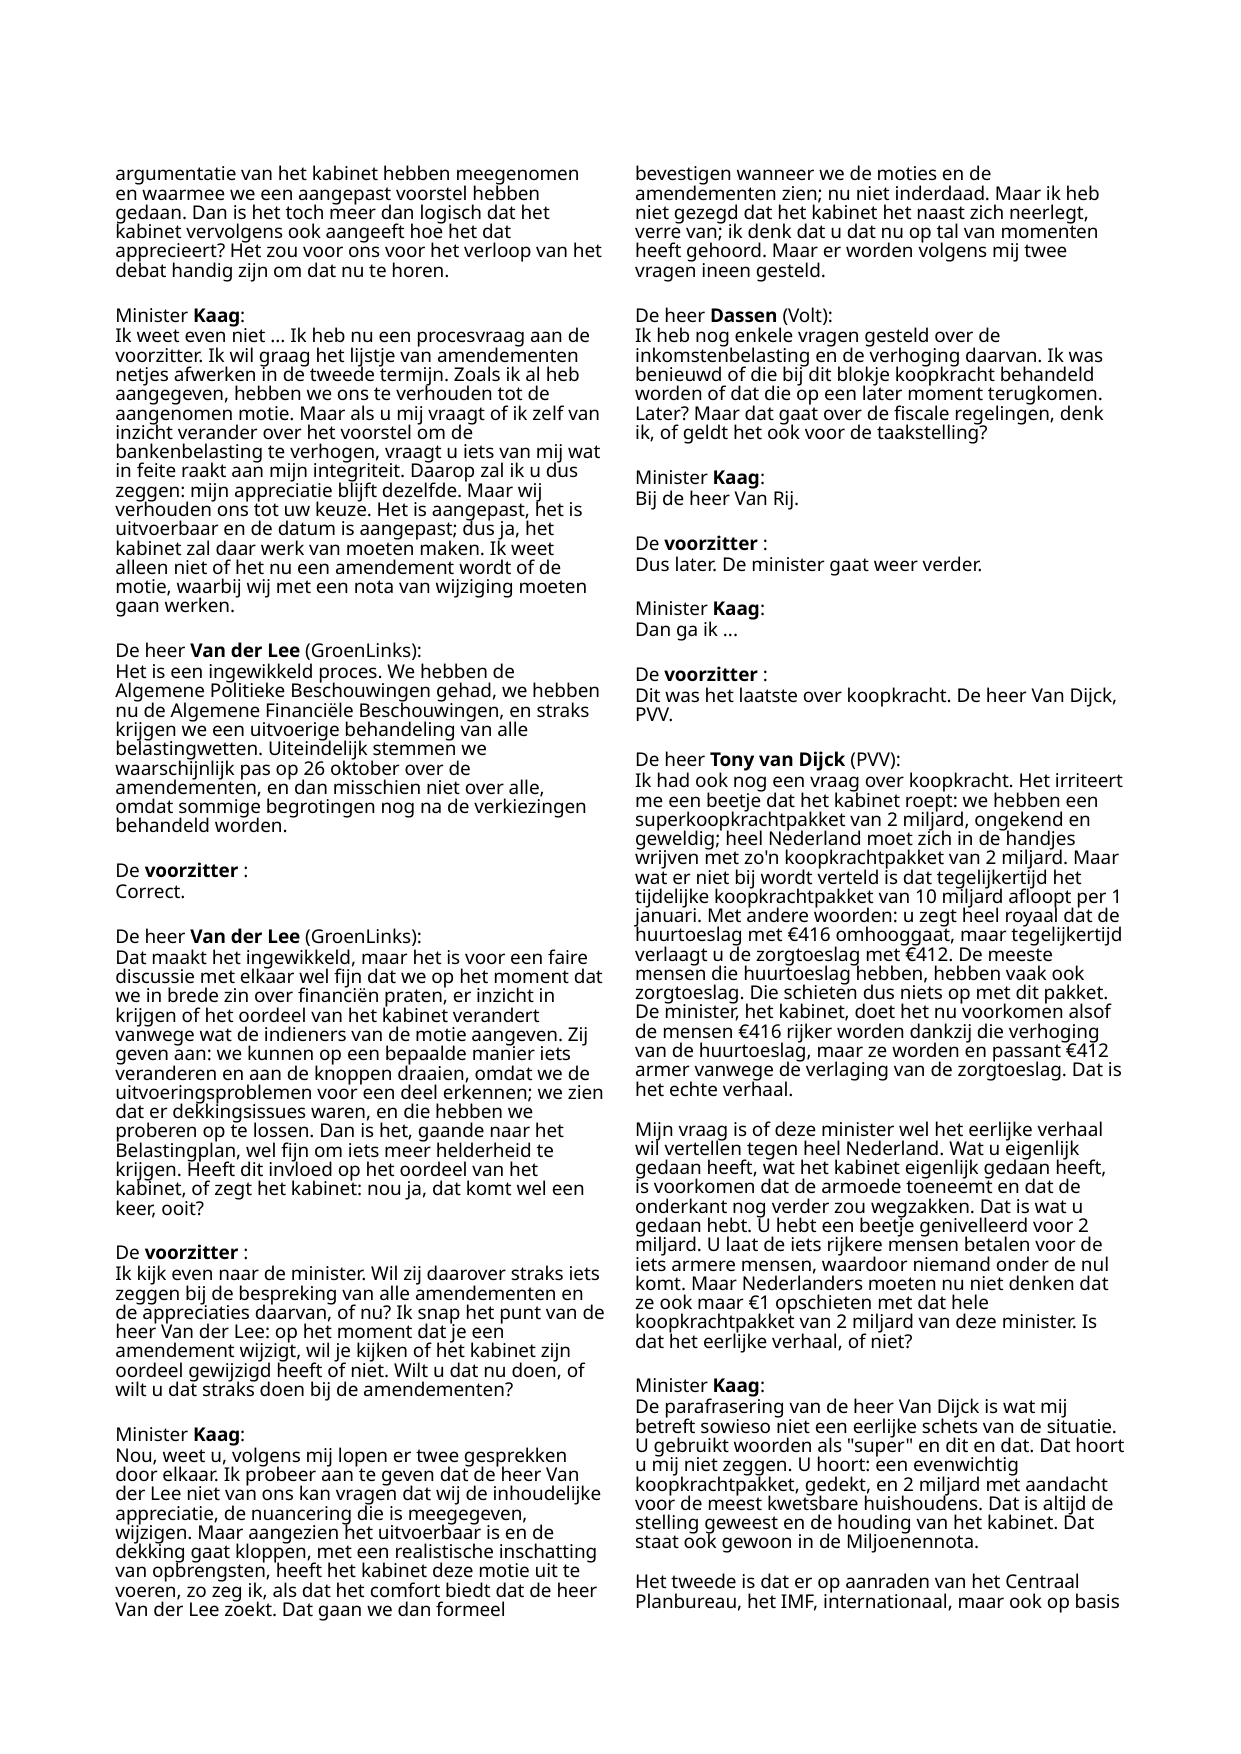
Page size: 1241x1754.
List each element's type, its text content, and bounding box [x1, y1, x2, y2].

text Dit was het laatste over koopkracht. De heer Van Dijck, PVV. [635, 687, 1125, 726]
text Dan ga ik ... [635, 621, 1125, 641]
text Nou, weet u, volgens mij lopen er twee gesprekken door elkaar. Ik probeer aan te geven dat de heer Van der Lee niet van ons kan vragen dat wij de inhoudelijke appreciatie, de nuancering die is meegegeven, wijzigen. Maar aangezien het uitvoerbaar is en de dekking gaat kloppen, met een realistische inschatting van opbrengsten, heeft het kabinet deze motie uit te voeren, zo zeg ik, als dat het comfort biedt dat de heer Van der Lee zoekt. Dat gaan we dan formeel [115, 1447, 605, 1620]
text De voorzitter : [635, 530, 1125, 556]
text De heer Tony van Dijck (PVV): [635, 747, 1125, 772]
text De voorzitter : [115, 857, 605, 883]
text Minister Kaag: [635, 596, 1125, 621]
text Ik heb nog enkele vragen gesteld over de inkomstenbelasting en de verhoging daarvan. Ik was benieuwd of die bij dit blokje koopkracht behandeld worden of dat die op een later moment terugkomen. Later? Maar dat gaat over de fiscale regelingen, denk ik, of geldt het ook voor de taakstelling? [635, 327, 1125, 443]
text Ik weet even niet ... Ik heb nu een procesvraag aan de voorzitter. Ik wil graag het lijstje van amendementen netjes afwerken in de tweede termijn. Zoals ik al heb aangegeven, hebben we ons te verhouden tot de aangenomen motie. Maar als u mij vraagt of ik zelf van inzicht verander over het voorstel om de bankenbelasting te verhogen, vraagt u iets van mij wat in feite raakt aan mijn integriteit. Daarop zal ik u dus zeggen: mijn appreciatie blijft dezelfde. Maar wij verhouden ons tot uw keuze. Het is aangepast, het is uitvoerbaar en de datum is aangepast; dus ja, het kabinet zal daar werk van moeten maken. Ik weet alleen niet of het nu een amendement wordt of de motie, waarbij wij met een nota van wijziging moeten gaan werken. [115, 327, 605, 617]
text De voorzitter : [115, 1239, 605, 1265]
text De heer Dassen (Volt): [635, 302, 1125, 327]
text De voorzitter : [635, 661, 1125, 687]
text argumentatie van het kabinet hebben meegenomen en waarmee we een aangepast voorstel hebben gedaan. Dan is het toch meer dan logisch dat het kabinet vervolgens ook aangeeft hoe het dat apprecieert? Het zou voor ons voor het verloop van het debat handig zijn om dat nu te horen. [115, 165, 605, 281]
text De parafrasering van de heer Van Dijck is wat mij betreft sowieso niet een eerlijke schets van de situatie. U gebruikt woorden als "super" en dit en dat. Dat hoort u mij niet zeggen. U hoort: een evenwichtig koopkrachtpakket, gedekt, en 2 miljard met aandacht voor de meest kwetsbare huishoudens. Dat is altijd de stelling geweest en de houding van het kabinet. Dat staat ook gewoon in de Miljoenennota. [635, 1398, 1125, 1553]
text De heer Van der Lee (GroenLinks): [115, 923, 605, 949]
text Het is een ingewikkeld proces. We hebben de Algemene Politieke Beschouwingen gehad, we hebben nu de Algemene Financiële Beschouwingen, en straks krijgen we een uitvoerige behandeling van alle belastingwetten. Uiteindelijk stemmen we waarschijnlijk pas op 26 oktober over de amendementen, en dan misschien niet over alle, omdat sommige begrotingen nog na de verkiezingen behandeld worden. [115, 663, 605, 837]
text Ik kijk even naar de minister. Wil zij daarover straks iets zeggen bij de bespreking van alle amendementen en de appreciaties daarvan, of nu? Ik snap het punt van de heer Van der Lee: op het moment dat je een amendement wijzigt, wil je kijken of het kabinet zijn oordeel gewijzigd heeft of niet. Wilt u dat nu doen, of wilt u dat straks doen bij de amendementen? [115, 1265, 605, 1400]
text Correct. [115, 883, 605, 902]
text Minister Kaag: [635, 464, 1125, 490]
text Mijn vraag is of deze minister wel het eerlijke verhaal wil vertellen tegen heel Nederland. Wat u eigenlijk gedaan heeft, wat het kabinet eigenlijk gedaan heeft, is voorkomen dat de armoede toeneemt en dat de onderkant nog verder zou wegzakken. Dat is wat u gedaan hebt. U hebt een beetje genivelleerd voor 2 miljard. U laat de iets rijkere mensen betalen voor de iets armere mensen, waardoor niemand onder de nul komt. Maar Nederlanders moeten nu niet denken dat ze ook maar €1 opschieten met dat hele koopkrachtpakket van 2 miljard van deze minister. Is dat het eerlijke verhaal, of niet? [635, 1121, 1125, 1352]
text Dat maakt het ingewikkeld, maar het is voor een faire discussie met elkaar wel fijn dat we op het moment dat we in brede zin over financiën praten, er inzicht in krijgen of het oordeel van het kabinet verandert vanwege wat de indieners van de motie aangeven. Zij geven aan: we kunnen op een bepaalde manier iets veranderen en aan de knoppen draaien, omdat we de uitvoeringsproblemen voor een deel erkennen; we zien dat er dekkingsissues waren, en die hebben we proberen op te lossen. Dan is het, gaande naar het Belastingplan, wel fijn om iets meer helderheid te krijgen. Heeft dit invloed op het oordeel van het kabinet, of zegt het kabinet: nou ja, dat komt wel een keer, ooit? [115, 949, 605, 1219]
text Minister Kaag: [115, 302, 605, 327]
text Minister Kaag: [115, 1421, 605, 1447]
text Minister Kaag: [635, 1373, 1125, 1398]
text De heer Van der Lee (GroenLinks): [115, 637, 605, 663]
text Bij de heer Van Rij. [635, 490, 1125, 509]
text Dus later. De minister gaat weer verder. [635, 556, 1125, 575]
text bevestigen wanneer we de moties en de amendementen zien; nu niet inderdaad. Maar ik heb niet gezegd dat het kabinet het naast zich neerlegt, verre van; ik denk dat u dat nu op tal van momenten heeft gehoord. Maar er worden volgens mij twee vragen ineen gesteld. [635, 165, 1125, 281]
text Ik had ook nog een vraag over koopkracht. Het irriteert me een beetje dat het kabinet roept: we hebben een superkoopkrachtpakket van 2 miljard, ongekend en geweldig; heel Nederland moet zich in de handjes wrijven met zo'n koopkrachtpakket van 2 miljard. Maar wat er niet bij wordt verteld is dat tegelijkertijd het tijdelijke koopkrachtpakket van 10 miljard afloopt per 1 januari. Met andere woorden: u zegt heel royaal dat de huurtoeslag met €416 omhooggaat, maar tegelijkertijd verlaagt u de zorgtoeslag met €412. De meeste mensen die huurtoeslag hebben, hebben vaak ook zorgtoeslag. Die schieten dus niets op met dit pakket. De minister, het kabinet, doet het nu voorkomen alsof de mensen €416 rijker worden dankzij die verhoging van de huurtoeslag, maar ze worden en passant €412 armer vanwege de verlaging van de zorgtoeslag. Dat is het echte verhaal. [635, 772, 1125, 1100]
text Het tweede is dat er op aanraden van het Centraal Planbureau, het IMF, internationaal, maar ook op basis [635, 1573, 1125, 1612]
